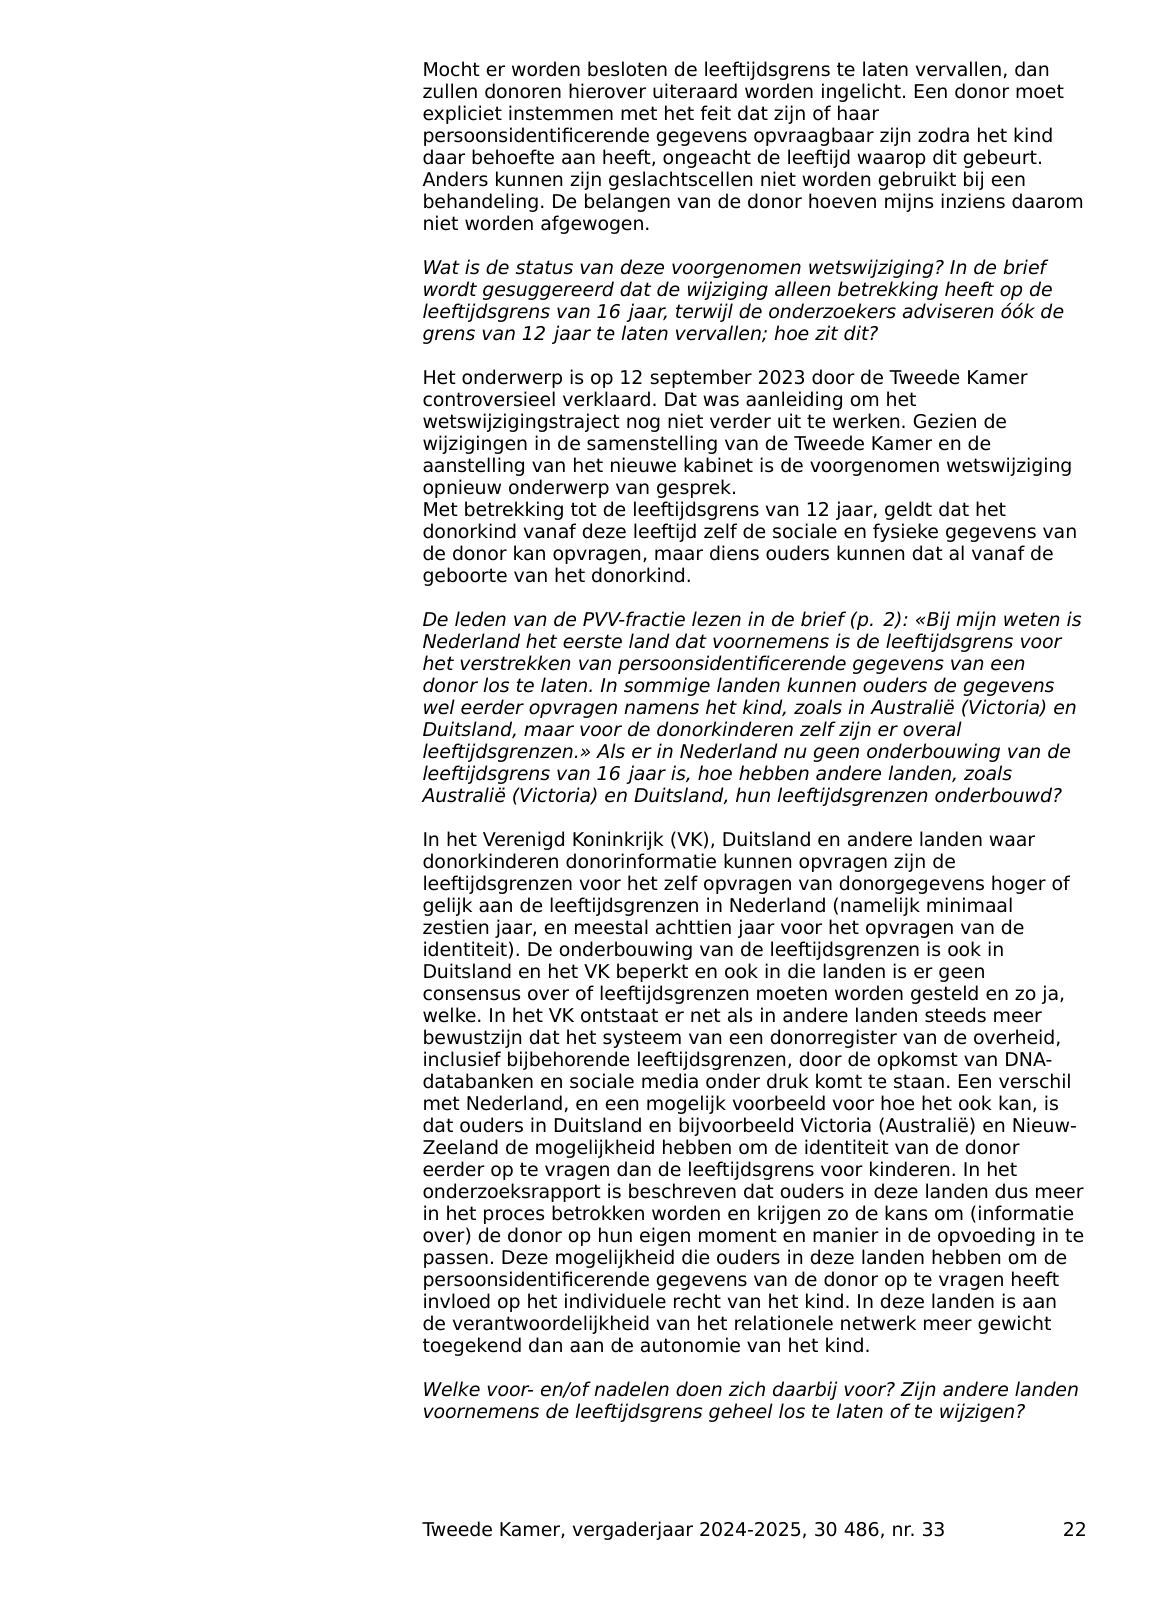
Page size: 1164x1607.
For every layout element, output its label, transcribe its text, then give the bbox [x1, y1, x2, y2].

text Welke voor- en/of nadelen doen zich daarbij voor? Zijn andere landen voornemens de leeftijdsgrens geheel los te laten of te wijzigen? [422, 1379, 1087, 1423]
text Wat is de status van deze voorgenomen wetswijziging? In de brief wordt gesuggereerd dat de wijziging alleen betrekking heeft op de leeftijdsgrens van 16 jaar, terwijl de onderzoekers adviseren óók de grens van 12 jaar te laten vervallen; hoe zit dit? [422, 257, 1087, 345]
text Met betrekking tot de leeftijdsgrens van 12 jaar, geldt dat het donorkind vanaf deze leeftijd zelf de sociale en fysieke gegevens van de donor kan opvragen, maar diens ouders kunnen dat al vanaf de geboorte van het donorkind. [422, 499, 1087, 587]
text Het onderwerp is op 12 september 2023 door de Tweede Kamer controversieel verklaard. Dat was aanleiding om het wetswijzigingstraject nog niet verder uit te werken. Gezien de wijzigingen in de samenstelling van de Tweede Kamer en de aanstelling van het nieuwe kabinet is de voorgenomen wetswijziging opnieuw onderwerp van gesprek. [422, 367, 1087, 499]
text De leden van de PVV-fractie lezen in de brief (p. 2): «Bij mijn weten is Nederland het eerste land dat voornemens is de leeftijdsgrens voor het verstrekken van persoonsidentificerende gegevens van een donor los te laten. In sommige landen kunnen ouders de gegevens wel eerder opvragen namens het kind, zoals in Australië (Victoria) en Duitsland, maar voor de donorkinderen zelf zijn er overal leeftijdsgrenzen.» Als er in Nederland nu geen onderbouwing van de leeftijdsgrens van 16 jaar is, hoe hebben andere landen, zoals Australië (Victoria) en Duitsland, hun leeftijdsgrenzen onderbouwd? [422, 609, 1087, 807]
text Mocht er worden besloten de leeftijdsgrens te laten vervallen, dan zullen donoren hierover uiteraard worden ingelicht. Een donor moet expliciet instemmen met het feit dat zijn of haar persoonsidentificerende gegevens opvraagbaar zijn zodra het kind daar behoefte aan heeft, ongeacht de leeftijd waarop dit gebeurt. Anders kunnen zijn geslachtscellen niet worden gebruikt bij een behandeling. De belangen van de donor hoeven mijns inziens daarom niet worden afgewogen. [422, 59, 1087, 235]
text In het Verenigd Koninkrijk (VK), Duitsland en andere landen waar donorkinderen donorinformatie kunnen opvragen zijn de leeftijdsgrenzen voor het zelf opvragen van donorgegevens hoger of gelijk aan de leeftijdsgrenzen in Nederland (namelijk minimaal zestien jaar, en meestal achttien jaar voor het opvragen van de identiteit). De onderbouwing van de leeftijdsgrenzen is ook in Duitsland en het VK beperkt en ook in die landen is er geen consensus over of leeftijdsgrenzen moeten worden gesteld en zo ja, welke. In het VK ontstaat er net als in andere landen steeds meer bewustzijn dat het systeem van een donorregister van de overheid, inclusief bijbehorende leeftijdsgrenzen, door de opkomst van DNA-databanken en sociale media onder druk komt te staan. Een verschil met Nederland, en een mogelijk voorbeeld voor hoe het ook kan, is dat ouders in Duitsland en bijvoorbeeld Victoria (Australië) en Nieuw-Zeeland de mogelijkheid hebben om de identiteit van de donor eerder op te vragen dan de leeftijdsgrens voor kinderen. In het onderzoeksrapport is beschreven dat ouders in deze landen dus meer in het proces betrokken worden en krijgen zo de kans om (informatie over) de donor op hun eigen moment en manier in de opvoeding in te passen. Deze mogelijkheid die ouders in deze landen hebben om de persoonsidentificerende gegevens van de donor op te vragen heeft invloed op het individuele recht van het kind. In deze landen is aan de verantwoordelijkheid van het relationele netwerk meer gewicht toegekend dan aan de autonomie van het kind. [422, 829, 1087, 1357]
